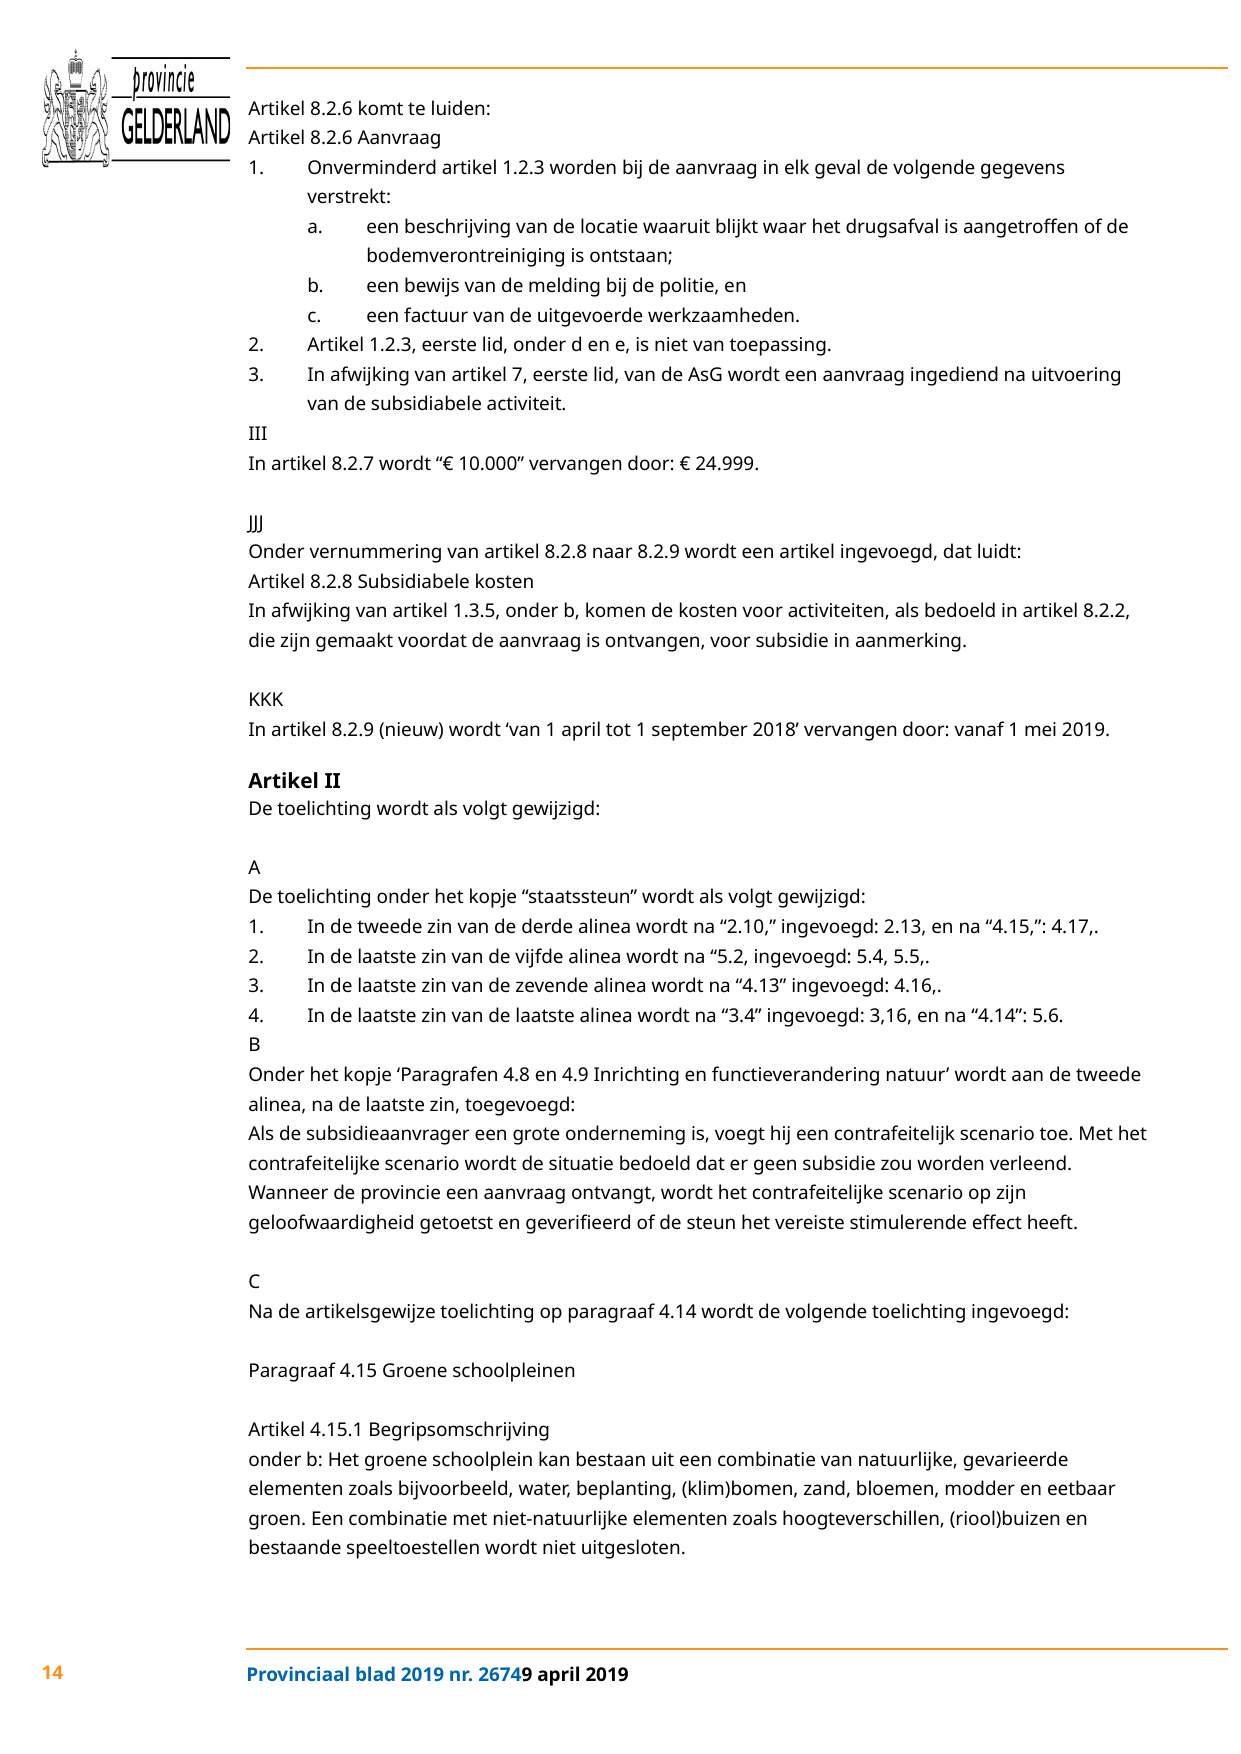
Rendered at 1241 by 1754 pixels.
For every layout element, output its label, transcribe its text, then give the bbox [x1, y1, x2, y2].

text KKK [248, 686, 1152, 712]
list een bewijs van de melding bij de politie, en [307, 272, 1152, 298]
text JJJ [248, 509, 1152, 535]
text Artikel 8.2.6 komt te luiden: [248, 95, 1152, 121]
list Onverminderd artikel 1.2.3 worden bij de aanvraag in elk geval de volgende gegevens verstrekt: [248, 154, 1152, 209]
list Artikel 1.2.3, eerste lid, onder d en e, is niet van toepassing. [248, 331, 1152, 357]
picture [41, 47, 231, 172]
text Artikel II [248, 766, 1152, 795]
list In de tweede zin van de derde alinea wordt na “2.10,” ingevoegd: 2.13, en na “4.15,”: 4.17,. [248, 913, 1152, 939]
list een beschrijving van de locatie waaruit blijkt waar het drugsafval is aangetroffen of de bodemverontreiniging is ontstaan; [307, 213, 1152, 268]
text In afwijking van artikel 1.3.5, onder b, komen de kosten voor activiteiten, als bedoeld in artikel 8.2.2, die zijn gemaakt voordat de aanvraag is ontvangen, voor subsidie in aanmerking. [248, 598, 1152, 653]
text B [248, 1032, 1152, 1057]
text C [248, 1268, 1152, 1294]
text Artikel 4.15.1 Begripsomschrijving [248, 1416, 1152, 1442]
text Artikel 8.2.8 Subsidiabele kosten [248, 568, 1152, 594]
text In artikel 8.2.7 wordt “€ 10.000” vervangen door: € 24.999. [248, 450, 1152, 476]
list In de laatste zin van de vijfde alinea wordt na “5.2, ingevoegd: 5.4, 5.5,. [248, 943, 1152, 968]
text Onder vernummering van artikel 8.2.8 naar 8.2.9 wordt een artikel ingevoegd, dat luidt: [248, 538, 1152, 564]
text Na de artikelsgewijze toelichting op paragraaf 4.14 wordt de volgende toelichting ingevoegd: [248, 1298, 1152, 1323]
list In afwijking van artikel 7, eerste lid, van de AsG wordt een aanvraag ingediend na uitvoering van de subsidiabele activiteit. [248, 361, 1152, 416]
text A [248, 854, 1152, 880]
text Als de subsidieaanvrager een grote onderneming is, voegt hij een contrafeitelijk scenario toe. Met het contrafeitelijke scenario wordt de situatie bedoeld dat er geen subsidie zou worden verleend. Wanneer de provincie een aanvraag ontvangt, wordt het contrafeitelijke scenario op zijn geloofwaardigheid getoetst en geverifieerd of de steun het vereiste stimulerende effect heeft. [248, 1120, 1152, 1235]
text Paragraaf 4.15 Groene schoolpleinen [248, 1357, 1152, 1383]
text De toelichting onder het kopje “staatssteun” wordt als volgt gewijzigd: [248, 884, 1152, 909]
text Onder het kopje ‘Paragrafen 4.8 en 4.9 Inrichting en functieverandering natuur’ wordt aan de tweede alinea, na de laatste zin, toegevoegd: [248, 1061, 1152, 1116]
text In artikel 8.2.9 (nieuw) wordt ‘van 1 april tot 1 september 2018’ vervangen door: vanaf 1 mei 2019. [248, 716, 1152, 742]
text onder b: Het groene schoolplein kan bestaan uit een combinatie van natuurlijke, gevarieerde elementen zoals bijvoorbeeld, water, beplanting, (klim)bomen, zand, bloemen, modder en eetbaar groen. Een combinatie met niet-natuurlijke elementen zoals hoogteverschillen, (riool)buizen en bestaande speeltoestellen wordt niet uitgesloten. [248, 1446, 1152, 1560]
list een factuur van de uitgevoerde werkzaamheden. [307, 302, 1152, 328]
text III [248, 420, 1152, 446]
text Artikel 8.2.6 Aanvraag [248, 124, 1152, 150]
list In de laatste zin van de zevende alinea wordt na “4.13” ingevoegd: 4.16,. [248, 972, 1152, 998]
list In de laatste zin van de laatste alinea wordt na “3.4” ingevoegd: 3,16, en na “4.14”: 5.6. [248, 1002, 1152, 1028]
text De toelichting wordt als volgt gewijzigd: [248, 795, 1152, 821]
